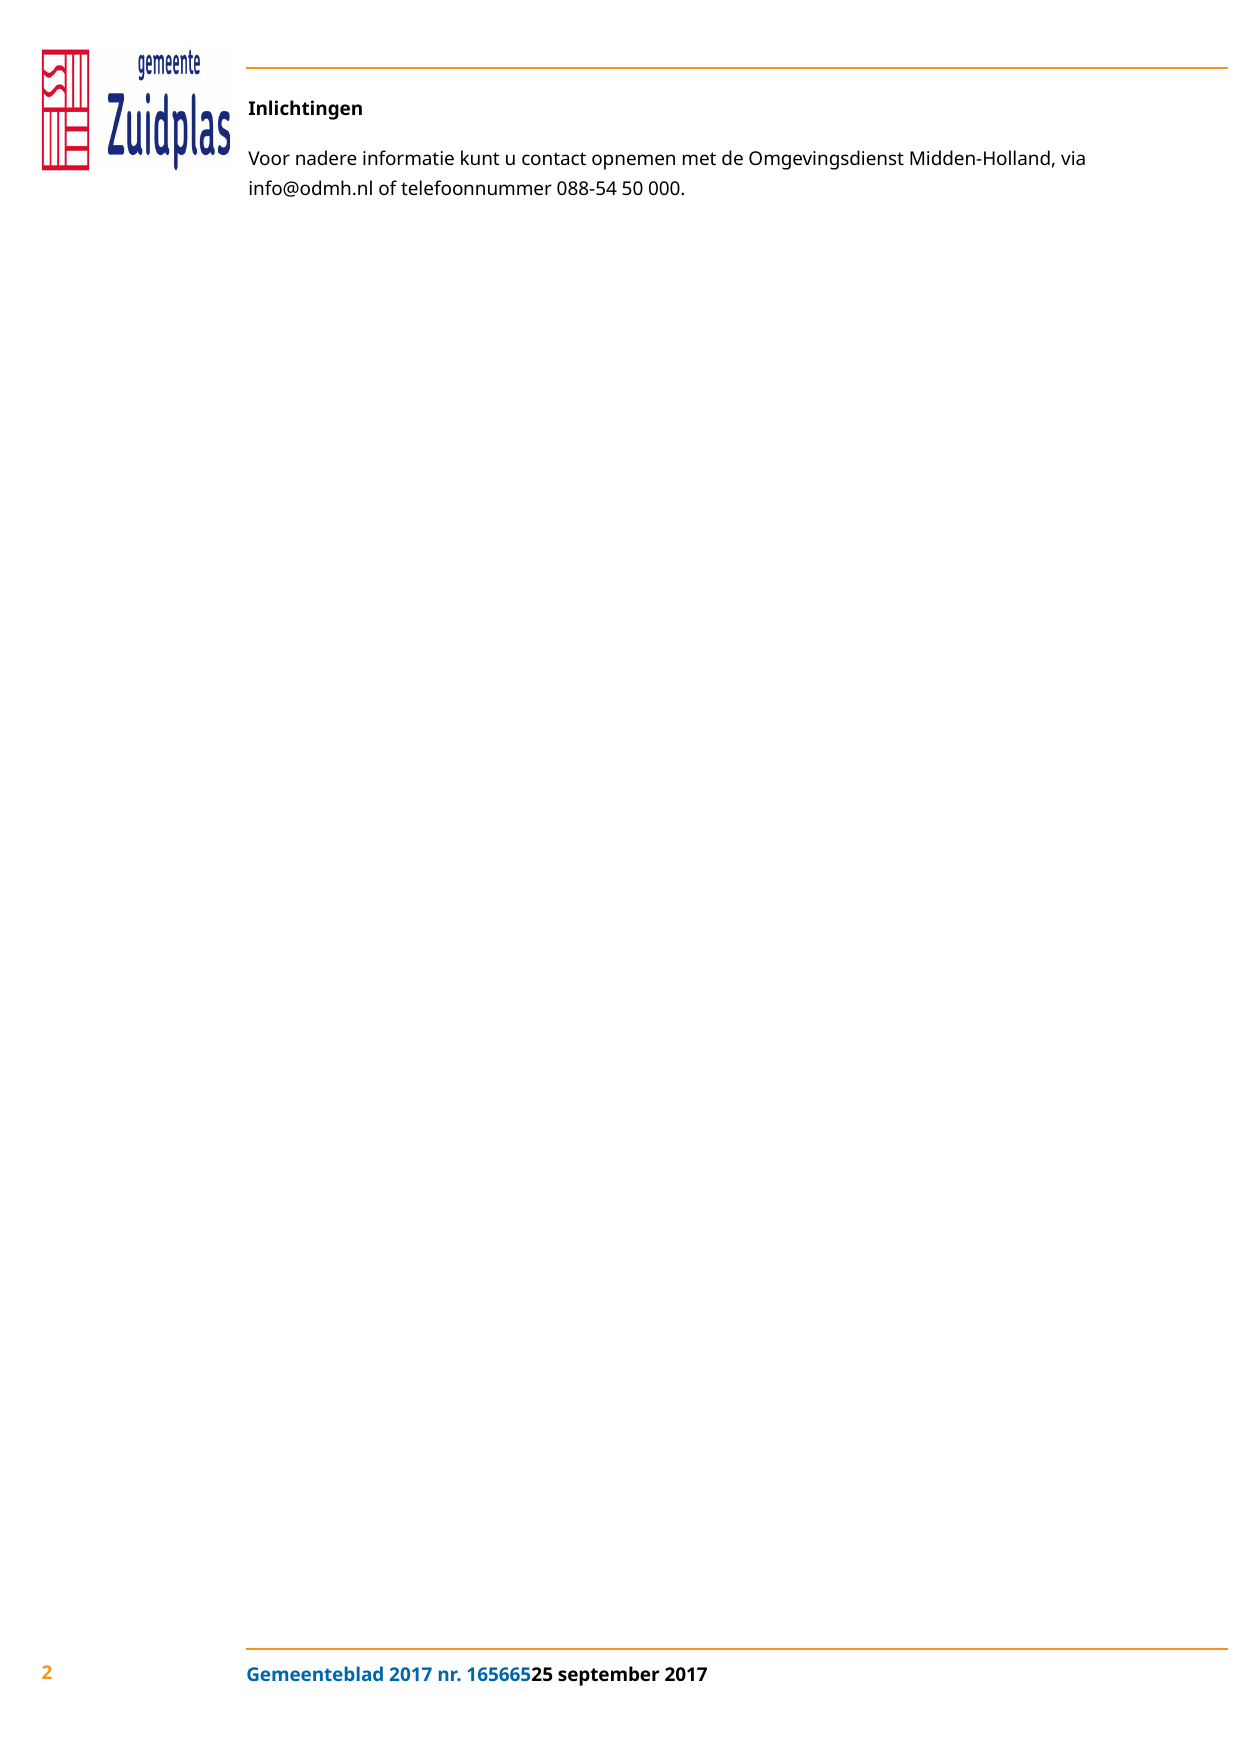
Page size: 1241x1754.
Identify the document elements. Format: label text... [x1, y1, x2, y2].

picture [41, 47, 231, 172]
text Voor nadere informatie kunt u contact opnemen met de Omgevingsdienst Midden-Holland, via info@odmh.nl of telefoonnummer 088-54 50 000. [248, 145, 1152, 201]
text Inlichtingen [248, 95, 1152, 121]
